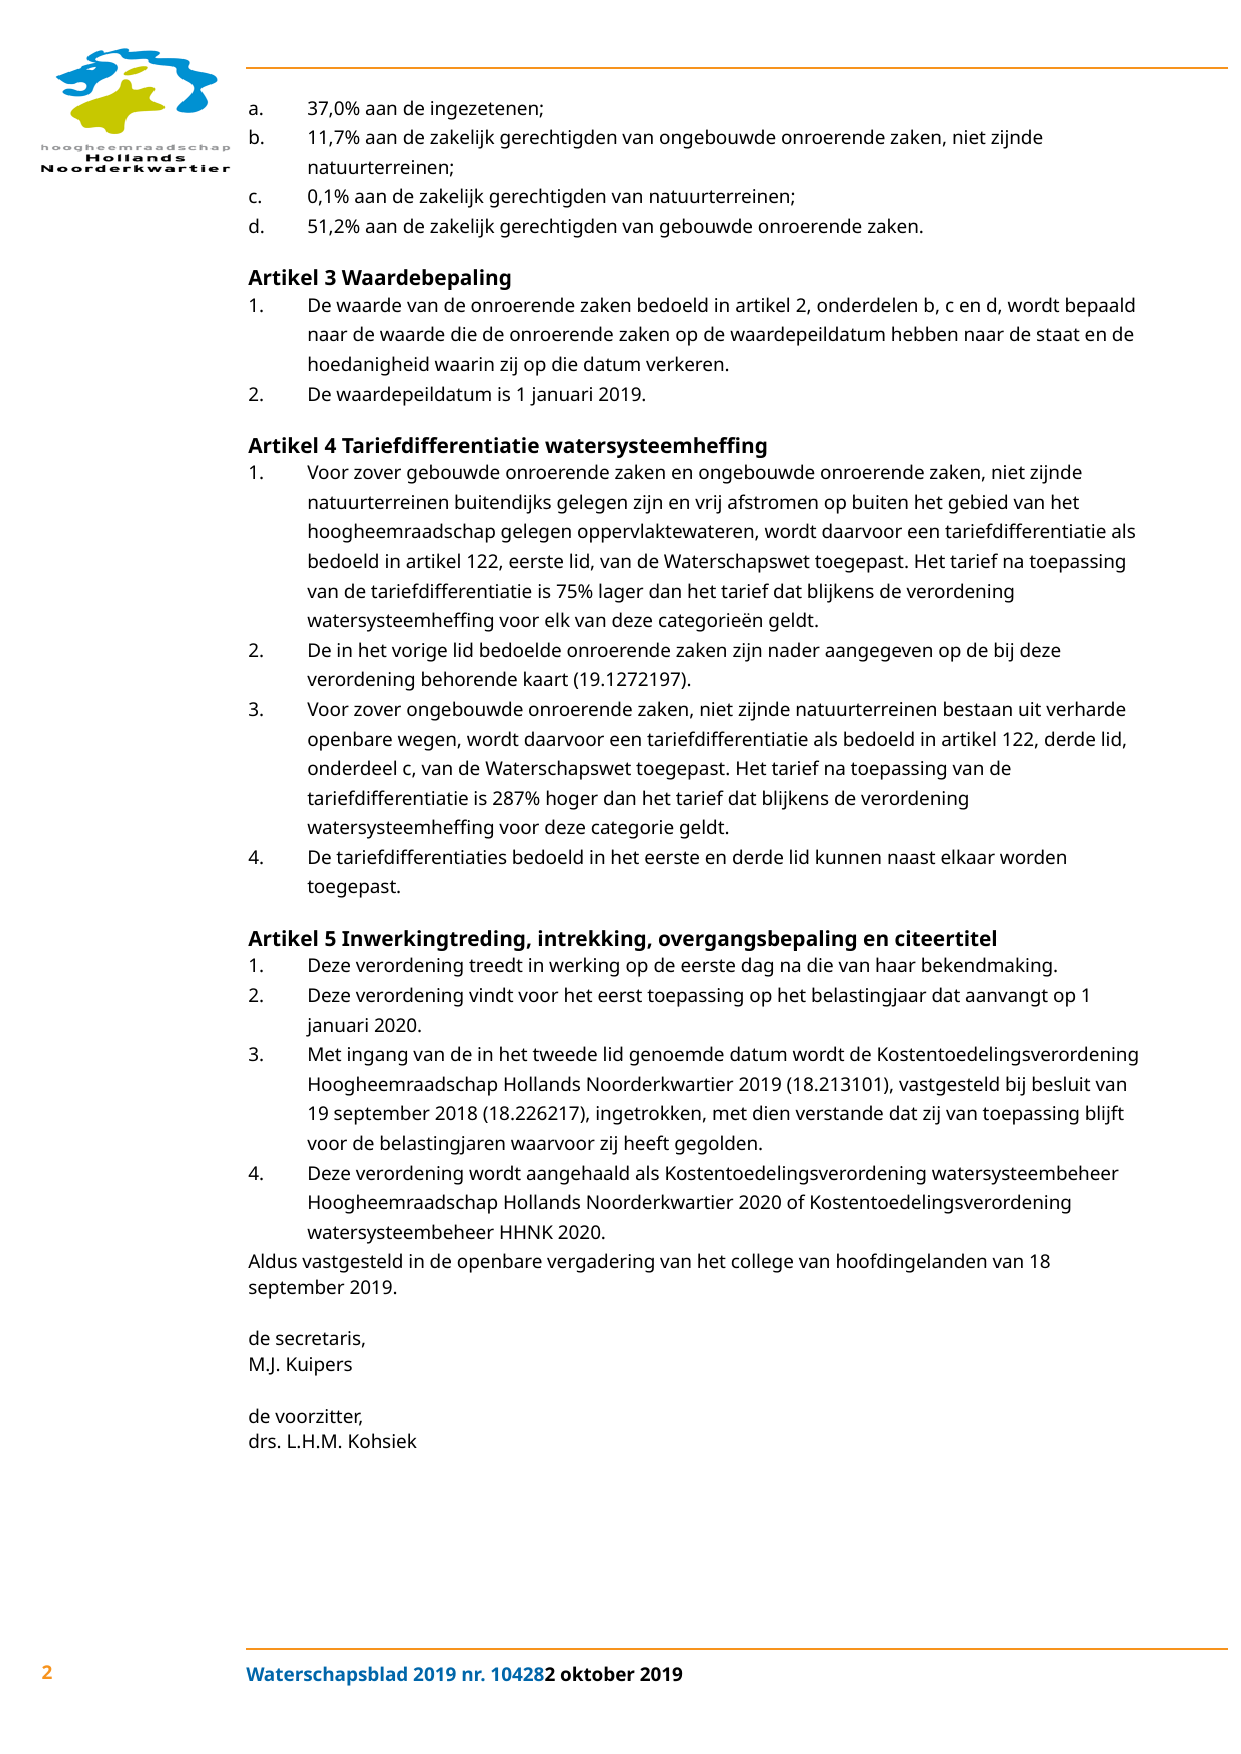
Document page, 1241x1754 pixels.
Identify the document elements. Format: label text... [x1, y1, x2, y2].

list Deze verordening vindt voor het eerst toepassing op het belastingjaar dat aanvangt op 1 januari 2020. [248, 982, 1152, 1037]
text Artikel 3 Waardebepaling [248, 263, 1152, 292]
text Aldus vastgesteld in de openbare vergadering van het college van hoofdingelanden van 18 september 2019. [248, 1248, 1152, 1300]
text Artikel 5 Inwerkingtreding, intrekking, overgangsbepaling en citeertitel [248, 924, 1152, 953]
text drs. L.H.M. Kohsiek [248, 1428, 1152, 1454]
text de secretaris, [248, 1326, 1152, 1351]
list De tariefdifferentiaties bedoeld in het eerste en derde lid kunnen naast elkaar worden toegepast. [248, 844, 1152, 899]
list 11,7% aan de zakelijk gerechtigden van ongebouwde onroerende zaken, niet zijnde natuurterreinen; [248, 124, 1152, 180]
list Deze verordening treedt in werking op de eerste dag na die van haar bekendmaking. [248, 953, 1152, 978]
list Deze verordening wordt aangehaald als Kostentoedelingsverordening watersysteembeheer Hoogheemraadschap Hollands Noorderkwartier 2020 of Kostentoedelingsverordening watersysteembeheer HHNK 2020. [248, 1160, 1152, 1244]
list 37,0% aan de ingezetenen; [248, 95, 1152, 121]
list Voor zover gebouwde onroerende zaken en ongebouwde onroerende zaken, niet zijnde natuurterreinen buitendijks gelegen zijn en vrij afstromen op buiten het gebied van het hoogheemraadschap gelegen oppervlaktewateren, wordt daarvoor een tariefdifferentiatie als bedoeld in artikel 122, eerste lid, van de Waterschapswet toegepast. Het tarief na toepassing van de tariefdifferentiatie is 75% lager dan het tarief dat blijkens de verordening watersysteemheffing voor elk van deze categorieën geldt. [248, 459, 1152, 633]
list 0,1% aan de zakelijk gerechtigden van natuurterreinen; [248, 183, 1152, 209]
list Voor zover ongebouwde onroerende zaken, niet zijnde natuurterreinen bestaan uit verharde openbare wegen, wordt daarvoor een tariefdifferentiatie als bedoeld in artikel 122, derde lid, onderdeel c, van de Waterschapswet toegepast. Het tarief na toepassing van de tariefdifferentiatie is 287% hoger dan het tarief dat blijkens de verordening watersysteemheffing voor deze categorie geldt. [248, 696, 1152, 840]
list De in het vorige lid bedoelde onroerende zaken zijn nader aangegeven op de bij deze verordening behorende kaart (19.1272197). [248, 637, 1152, 692]
list De waarde van de onroerende zaken bedoeld in artikel 2, onderdelen b, c en d, wordt bepaald naar de waarde die de onroerende zaken op de waardepeildatum hebben naar de staat en de hoedanigheid waarin zij op die datum verkeren. [248, 292, 1152, 377]
text M.J. Kuipers [248, 1351, 1152, 1377]
list De waardepeildatum is 1 januari 2019. [248, 381, 1152, 406]
picture [41, 47, 231, 172]
text de voorzitter, [248, 1403, 1152, 1428]
text Artikel 4 Tariefdifferentiatie watersysteemheffing [248, 431, 1152, 459]
list 51,2% aan de zakelijk gerechtigden van gebouwde onroerende zaken. [248, 213, 1152, 239]
list Met ingang van de in het tweede lid genoemde datum wordt de Kostentoedelingsverordening Hoogheemraadschap Hollands Noorderkwartier 2019 (18.213101), vastgesteld bij besluit van 19 september 2018 (18.226217), ingetrokken, met dien verstande dat zij van toepassing blijft voor de belastingjaren waarvoor zij heeft gegolden. [248, 1041, 1152, 1156]
